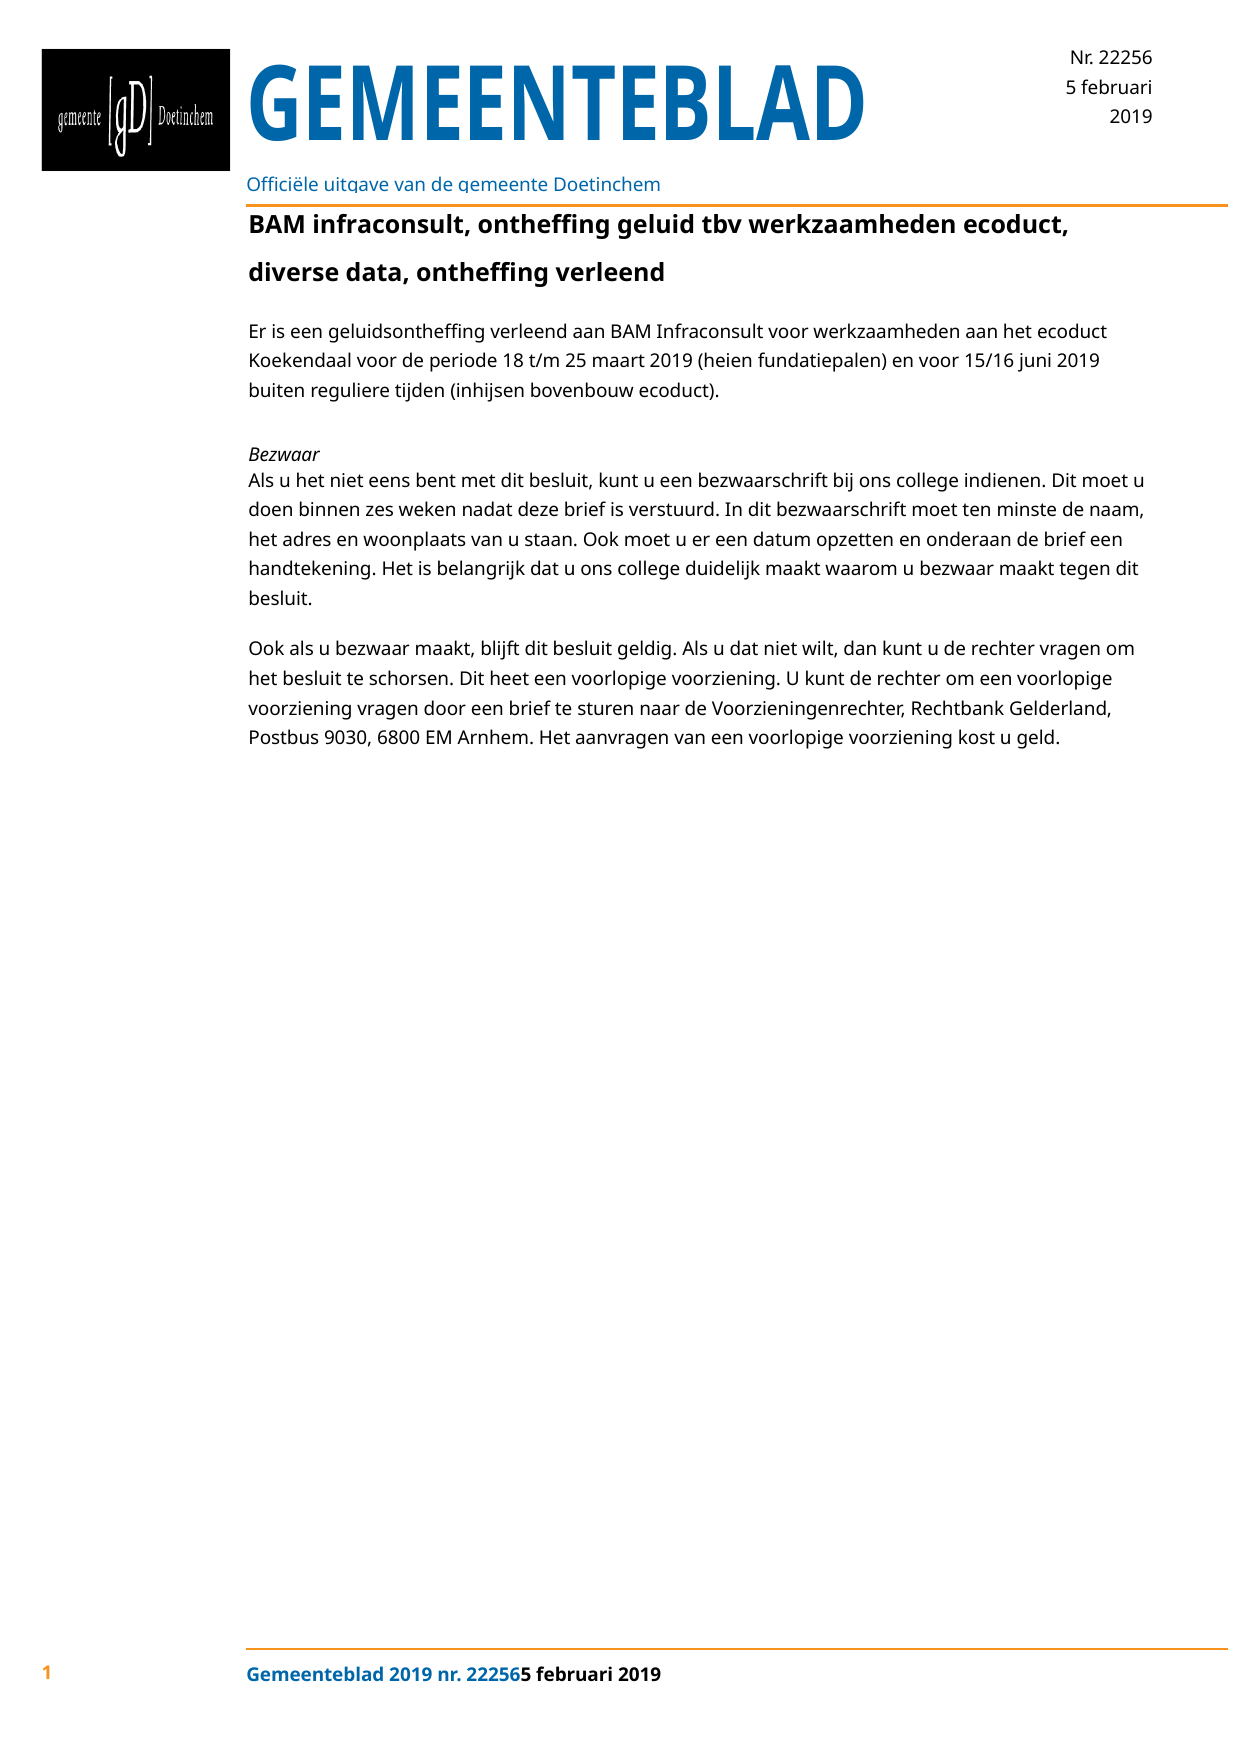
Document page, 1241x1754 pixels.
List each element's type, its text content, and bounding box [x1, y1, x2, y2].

text Bezwaar [248, 441, 1152, 467]
text Er is een geluidsontheffing verleend aan BAM Infraconsult voor werkzaamheden aan het ecoduct Koekendaal voor de periode 18 t/m 25 maart 2019 (heien fundatiepalen) en voor 15/16 juni 2019 buiten reguliere tijden (inhijsen bovenbouw ecoduct). [248, 318, 1152, 403]
text Als u het niet eens bent met dit besluit, kunt u een bezwaarschrift bij ons college indienen. Dit moet u doen binnen zes weken nadat deze brief is verstuurd. In dit bezwaarschrift moet ten minste de naam, het adres en woonplaats van u staan. Ook moet u er een datum opzetten en onderaan de brief een handtekening. Het is belangrijk dat u ons college duidelijk maakt waarom u bezwaar maakt tegen dit besluit. [248, 467, 1152, 611]
picture [41, 47, 231, 172]
text BAM infraconsult, ontheffing geluid tbv werkzaamheden ecoduct, diverse data, ontheffing verleend [248, 207, 1152, 288]
text Ook als u bezwaar maakt, blijft dit besluit geldig. Als u dat niet wilt, dan kunt u de rechter vragen om het besluit te schorsen. Dit heet een voorlopige voorziening. U kunt de rechter om een voorlopige voorziening vragen door een brief te sturen naar de Voorzieningenrechter, Rechtbank Gelderland, Postbus 9030, 6800 EM Arnhem. Het aanvragen van een voorlopige voorziening kost u geld. [248, 636, 1152, 750]
